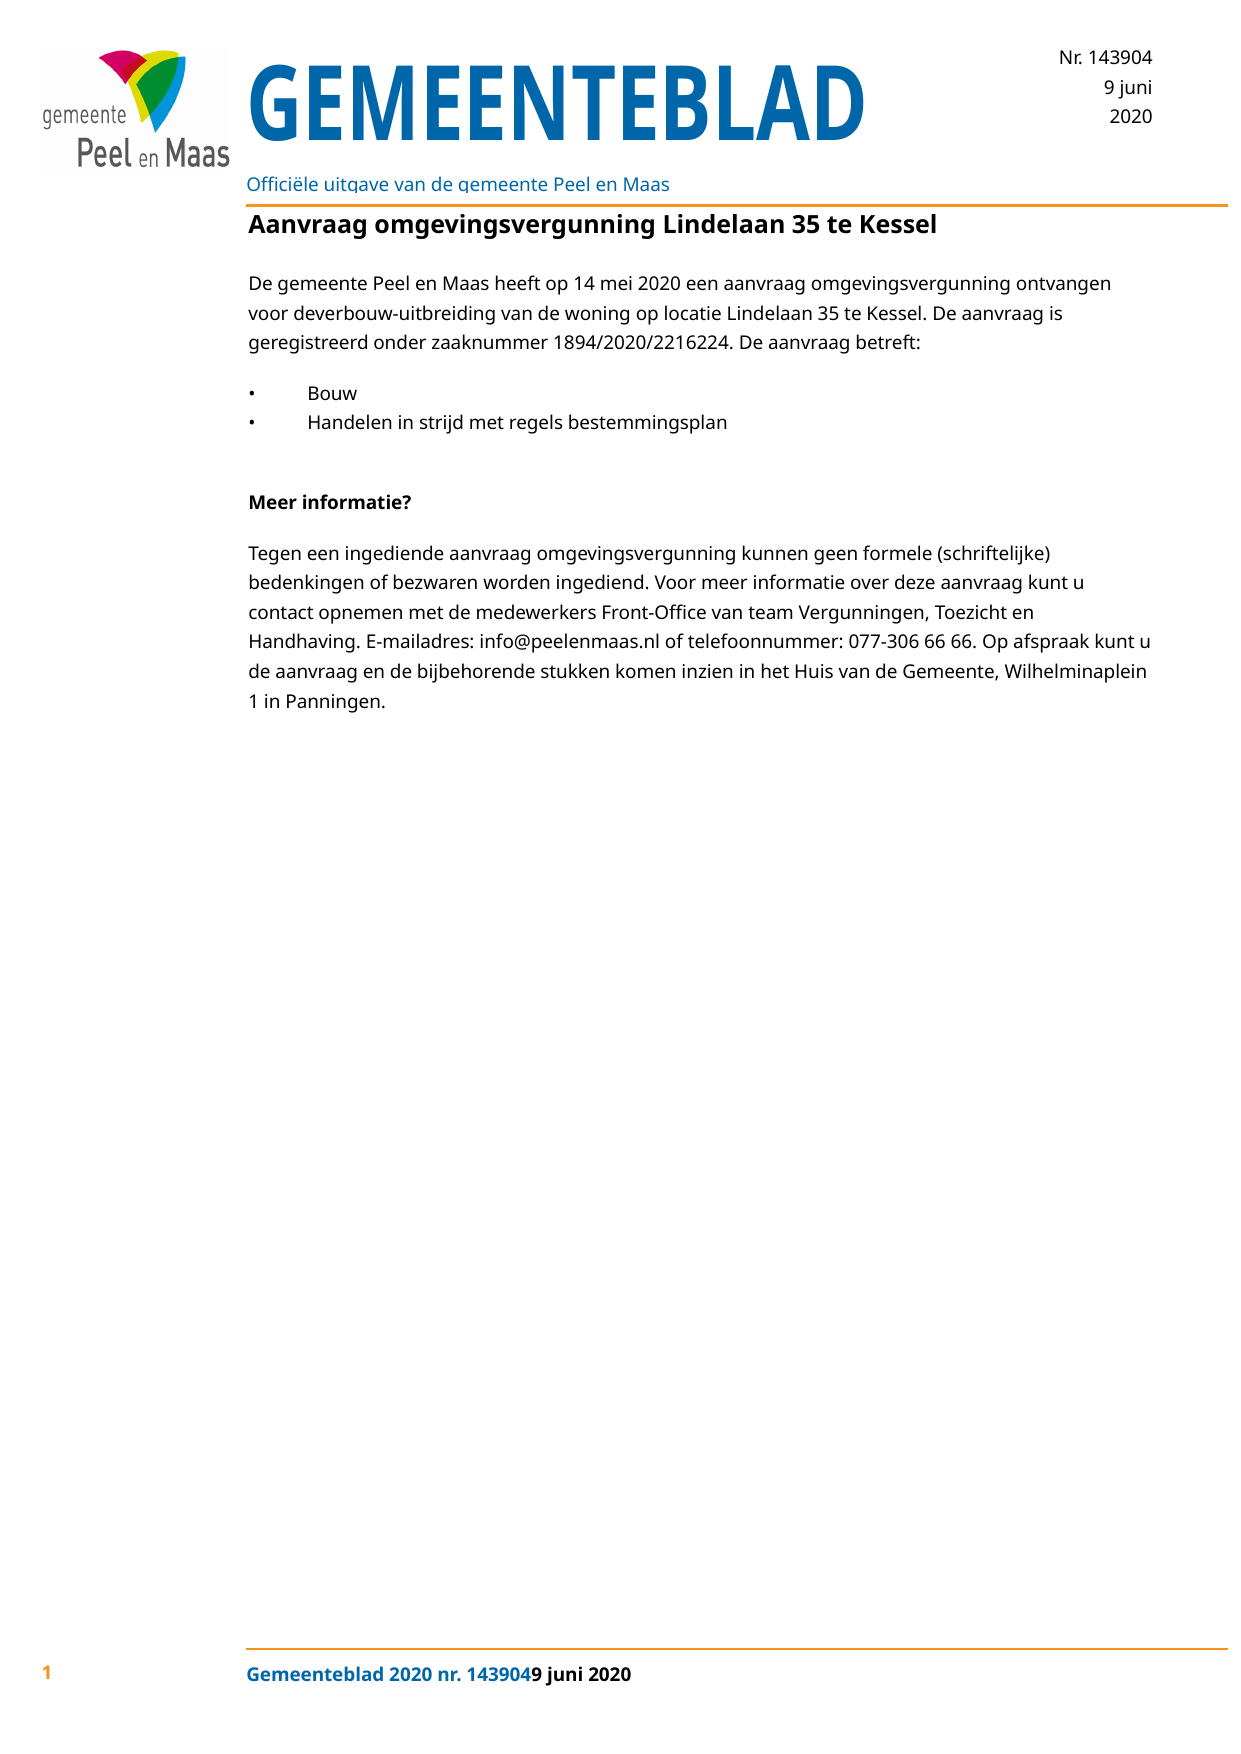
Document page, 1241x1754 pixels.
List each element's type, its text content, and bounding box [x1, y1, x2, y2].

list Handelen in strijd met regels bestemmingsplan [248, 409, 1152, 435]
picture [41, 47, 231, 172]
text Tegen een ingediende aanvraag omgevingsvergunning kunnen geen formele (schriftelijke) bedenkingen of bezwaren worden ingediend. Voor meer informatie over deze aanvraag kunt u contact opnemen met de medewerkers Front-Office van team Vergunningen, Toezicht en Handhaving. E-mailadres: info@peelenmaas.nl of telefoonnummer: 077-306 66 66. Op afspraak kunt u de aanvraag en de bijbehorende stukken komen inzien in het Huis van de Gemeente, Wilhelminaplein 1 in Panningen. [248, 540, 1152, 713]
text Meer informatie? [248, 489, 1152, 515]
list Bouw [248, 380, 1152, 406]
text De gemeente Peel en Maas heeft op 14 mei 2020 een aanvraag omgevingsvergunning ontvangen voor deverbouw-uitbreiding van de woning op locatie Lindelaan 35 te Kessel. De aanvraag is geregistreerd onder zaaknummer 1894/2020/2216224. De aanvraag betreft: [248, 270, 1152, 355]
text Aanvraag omgevingsvergunning Lindelaan 35 te Kessel [248, 207, 1152, 241]
